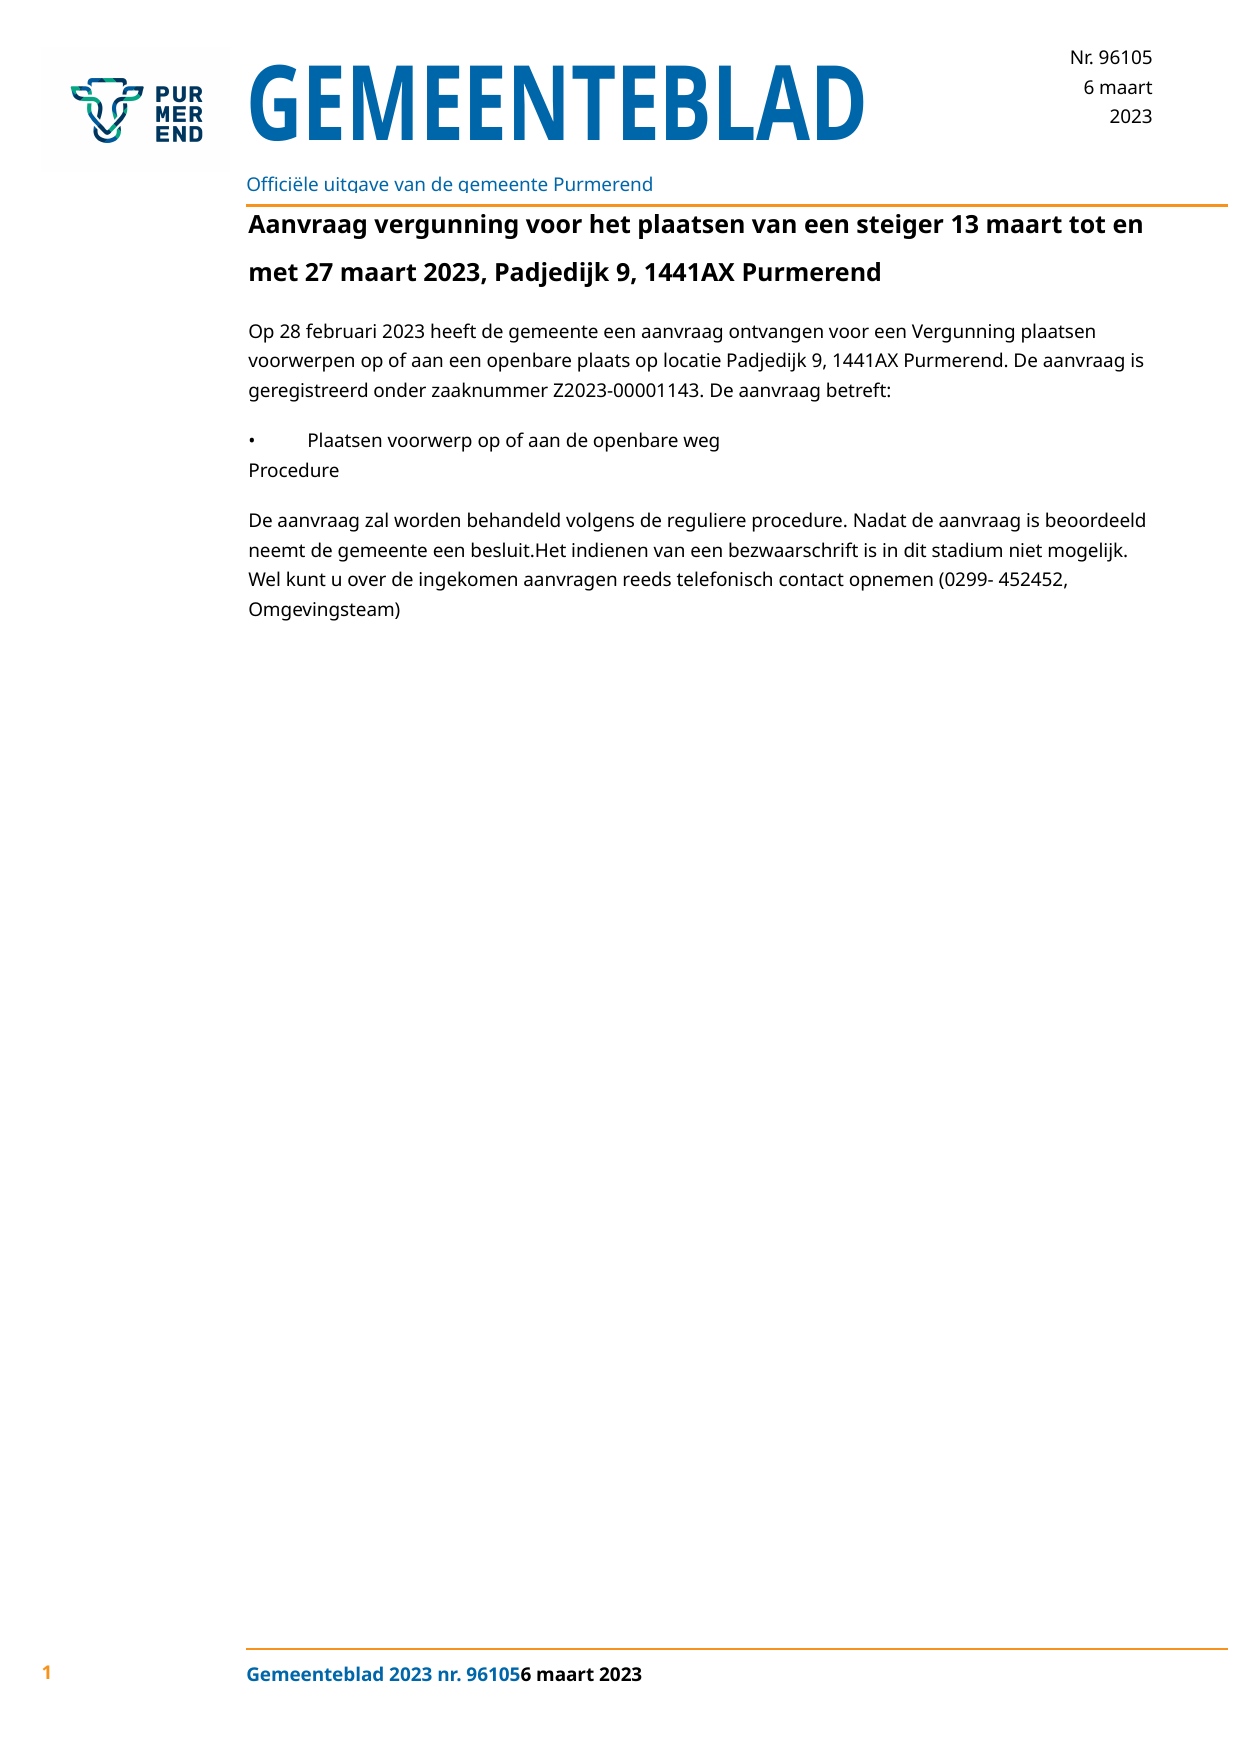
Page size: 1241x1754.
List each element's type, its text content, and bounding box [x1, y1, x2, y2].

text Procedure [248, 457, 1152, 483]
picture [41, 47, 231, 172]
text Aanvraag vergunning voor het plaatsen van een steiger 13 maart tot en met 27 maart 2023, Padjedijk 9, 1441AX Purmerend [248, 207, 1152, 288]
text Op 28 februari 2023 heeft de gemeente een aanvraag ontvangen voor een Vergunning plaatsen voorwerpen op of aan een openbare plaats op locatie Padjedijk 9, 1441AX Purmerend. De aanvraag is geregistreerd onder zaaknummer Z2023-00001143. De aanvraag betreft: [248, 318, 1152, 403]
text De aanvraag zal worden behandeld volgens de reguliere procedure. Nadat de aanvraag is beoordeeld neemt de gemeente een besluit.Het indienen van een bezwaarschrift is in dit stadium niet mogelijk. Wel kunt u over de ingekomen aanvragen reeds telefonisch contact opnemen (0299- 452452, Omgevingsteam) [248, 507, 1152, 622]
list Plaatsen voorwerp op of aan de openbare weg [248, 427, 1152, 453]
